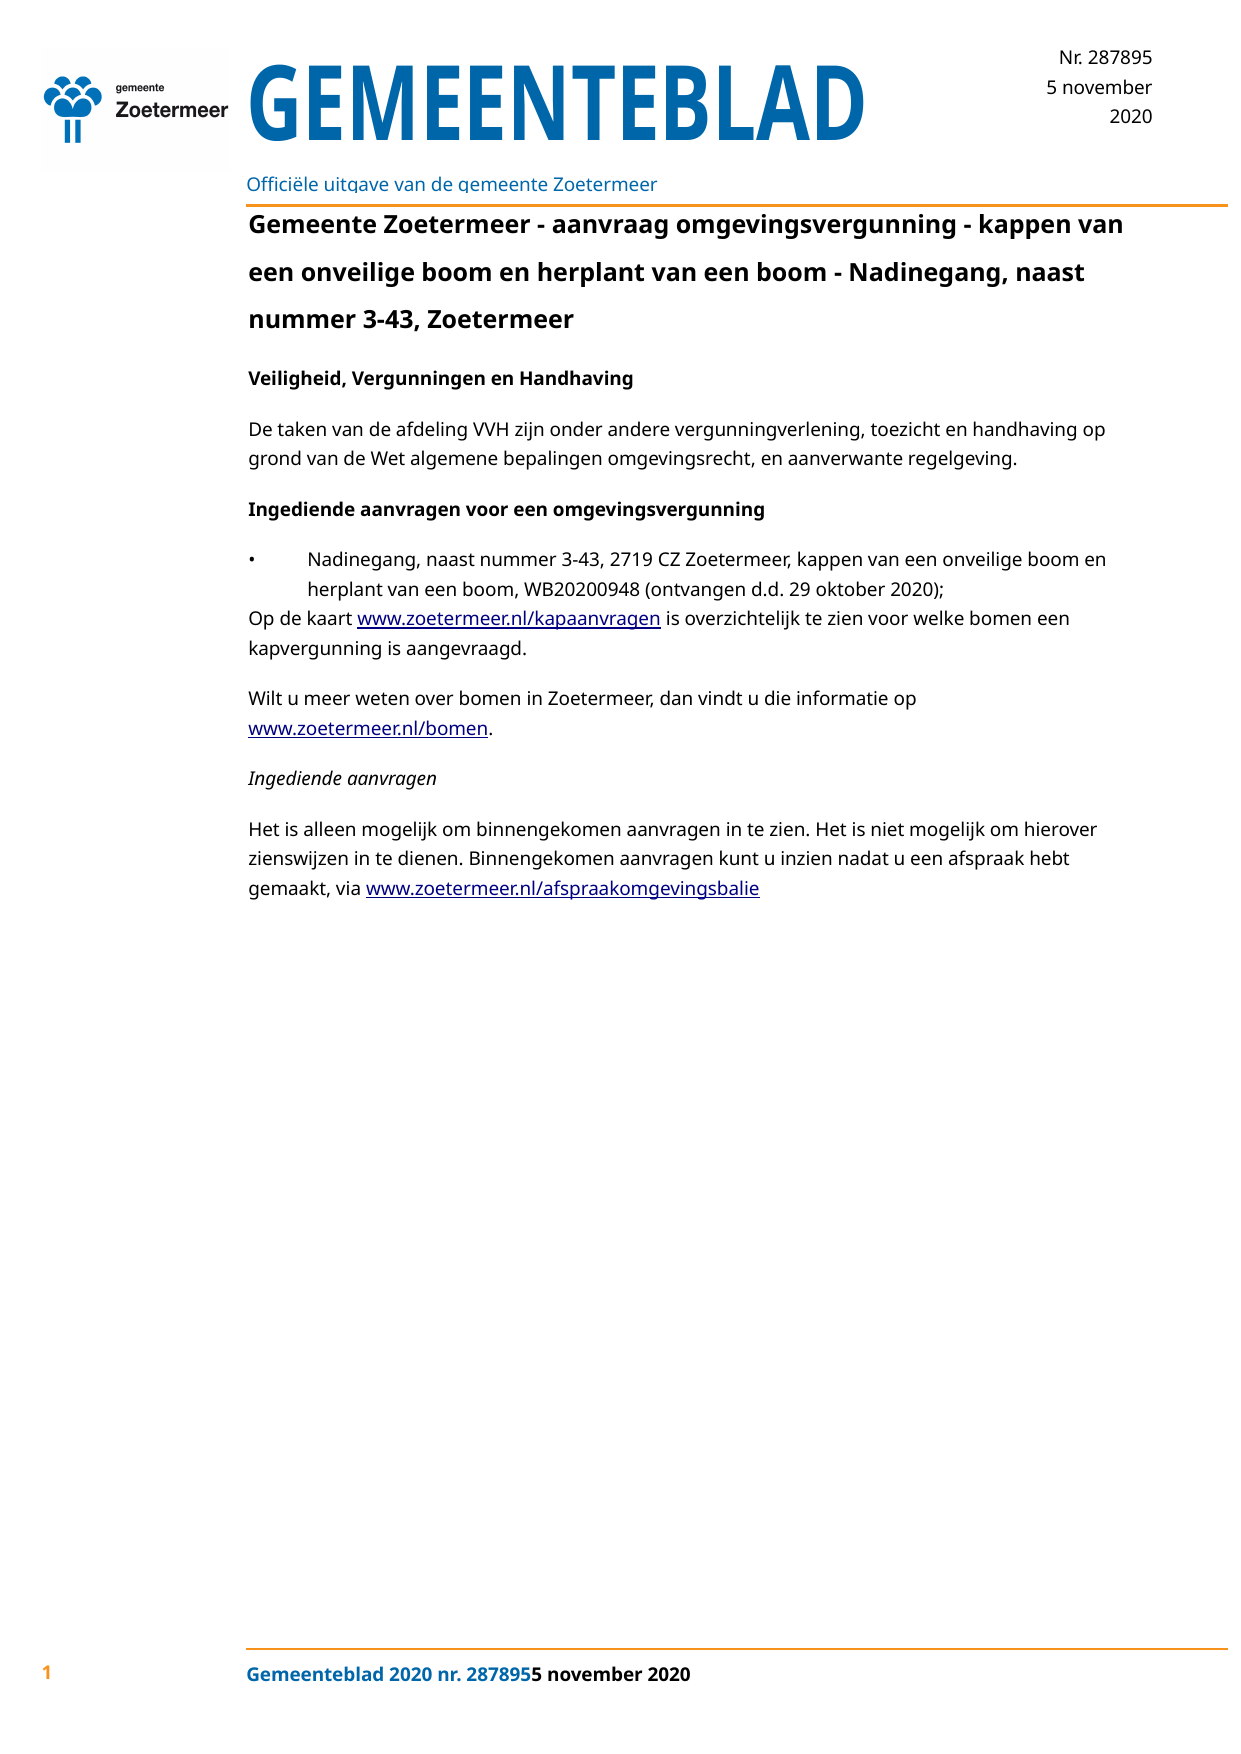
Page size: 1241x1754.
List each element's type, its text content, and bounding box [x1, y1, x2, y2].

text Gemeente Zoetermeer - aanvraag omgevingsvergunning - kappen van een onveilige boom en herplant van een boom - Nadinegang, naast nummer 3-43, Zoetermeer [248, 207, 1152, 336]
text De taken van de afdeling VVH zijn onder andere vergunningverlening, toezicht en handhaving op grond van de Wet algemene bepalingen omgevingsrecht, en aanverwante regelgeving. [248, 416, 1152, 471]
list Nadinegang, naast nummer 3-43, 2719 CZ Zoetermeer, kappen van een onveilige boom en herplant van een boom, WB20200948 (ontvangen d.d. 29 oktober 2020); [248, 546, 1152, 602]
text Wilt u meer weten over bomen in Zoetermeer, dan vindt u die informatie op www.zoetermeer.nl/bomen. [248, 686, 1152, 741]
text Veiligheid, Vergunningen en Handhaving [248, 366, 1152, 391]
text Ingediende aanvragen [248, 766, 1152, 791]
text Ingediende aanvragen voor een omgevingsvergunning [248, 496, 1152, 522]
text Het is alleen mogelijk om binnengekomen aanvragen in te zien. Het is niet mogelijk om hierover zienswijzen in te dienen. Binnengekomen aanvragen kunt u inzien nadat u een afspraak hebt gemaakt, via www.zoetermeer.nl/afspraakomgevingsbalie [248, 816, 1152, 901]
picture [41, 47, 231, 172]
text Op de kaart www.zoetermeer.nl/kapaanvragen is overzichtelijk te zien voor welke bomen een kapvergunning is aangevraagd. [248, 606, 1152, 661]
